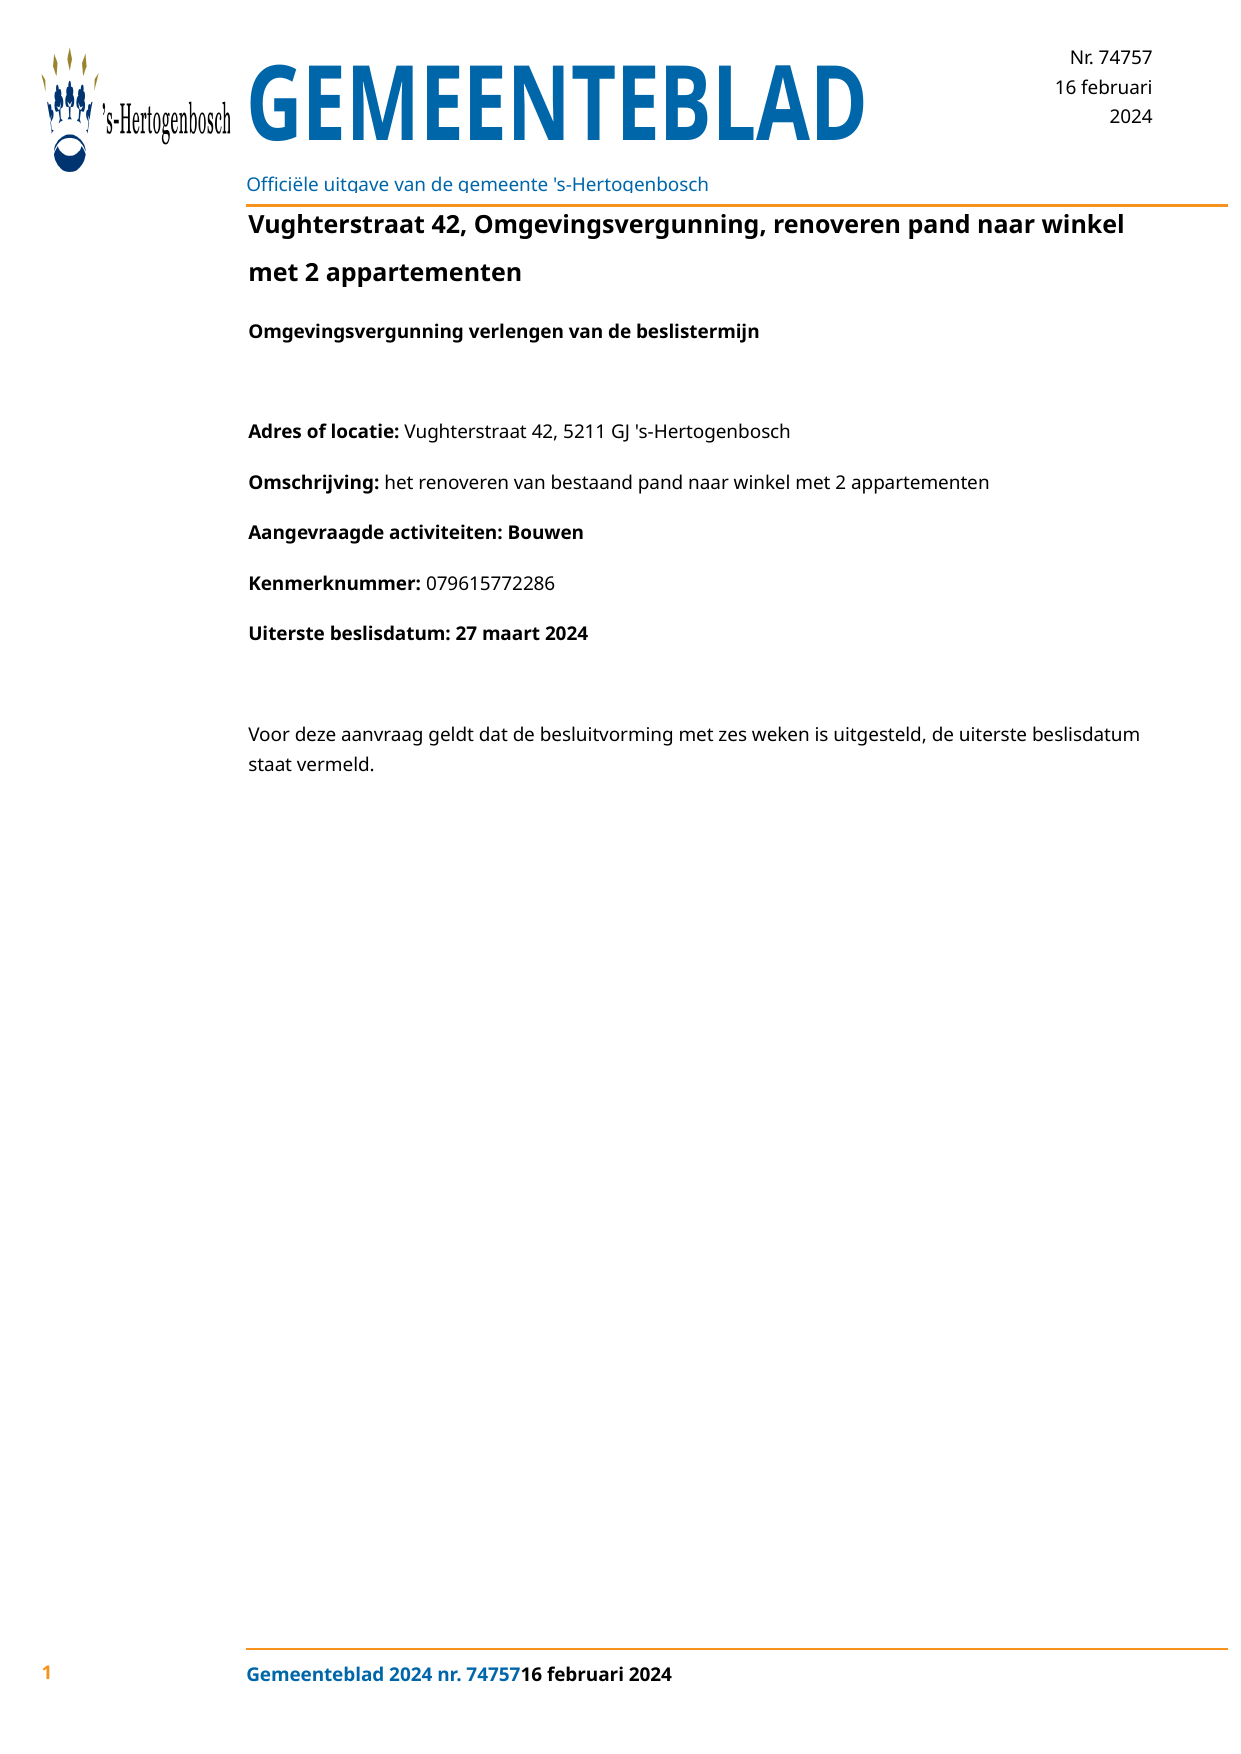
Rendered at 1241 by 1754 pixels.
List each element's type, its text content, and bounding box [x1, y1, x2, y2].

text Omgevingsvergunning verlengen van de beslistermijn [248, 318, 1152, 344]
text Kenmerknummer: 079615772286 [248, 570, 1152, 596]
text Voor deze aanvraag geldt dat de besluitvorming met zes weken is uitgesteld, de uiterste beslisdatum staat vermeld. [248, 721, 1152, 777]
text Adres of locatie: Vughterstraat 42, 5211 GJ 's-Hertogenbosch [248, 419, 1152, 444]
text Uiterste beslisdatum: 27 maart 2024 [248, 620, 1152, 646]
text Omschrijving: het renoveren van bestaand pand naar winkel met 2 appartementen [248, 469, 1152, 495]
text Vughterstraat 42, Omgevingsvergunning, renoveren pand naar winkel met 2 appartementen [248, 207, 1152, 288]
picture [41, 47, 231, 172]
text Aangevraagde activiteiten: Bouwen [248, 519, 1152, 545]
